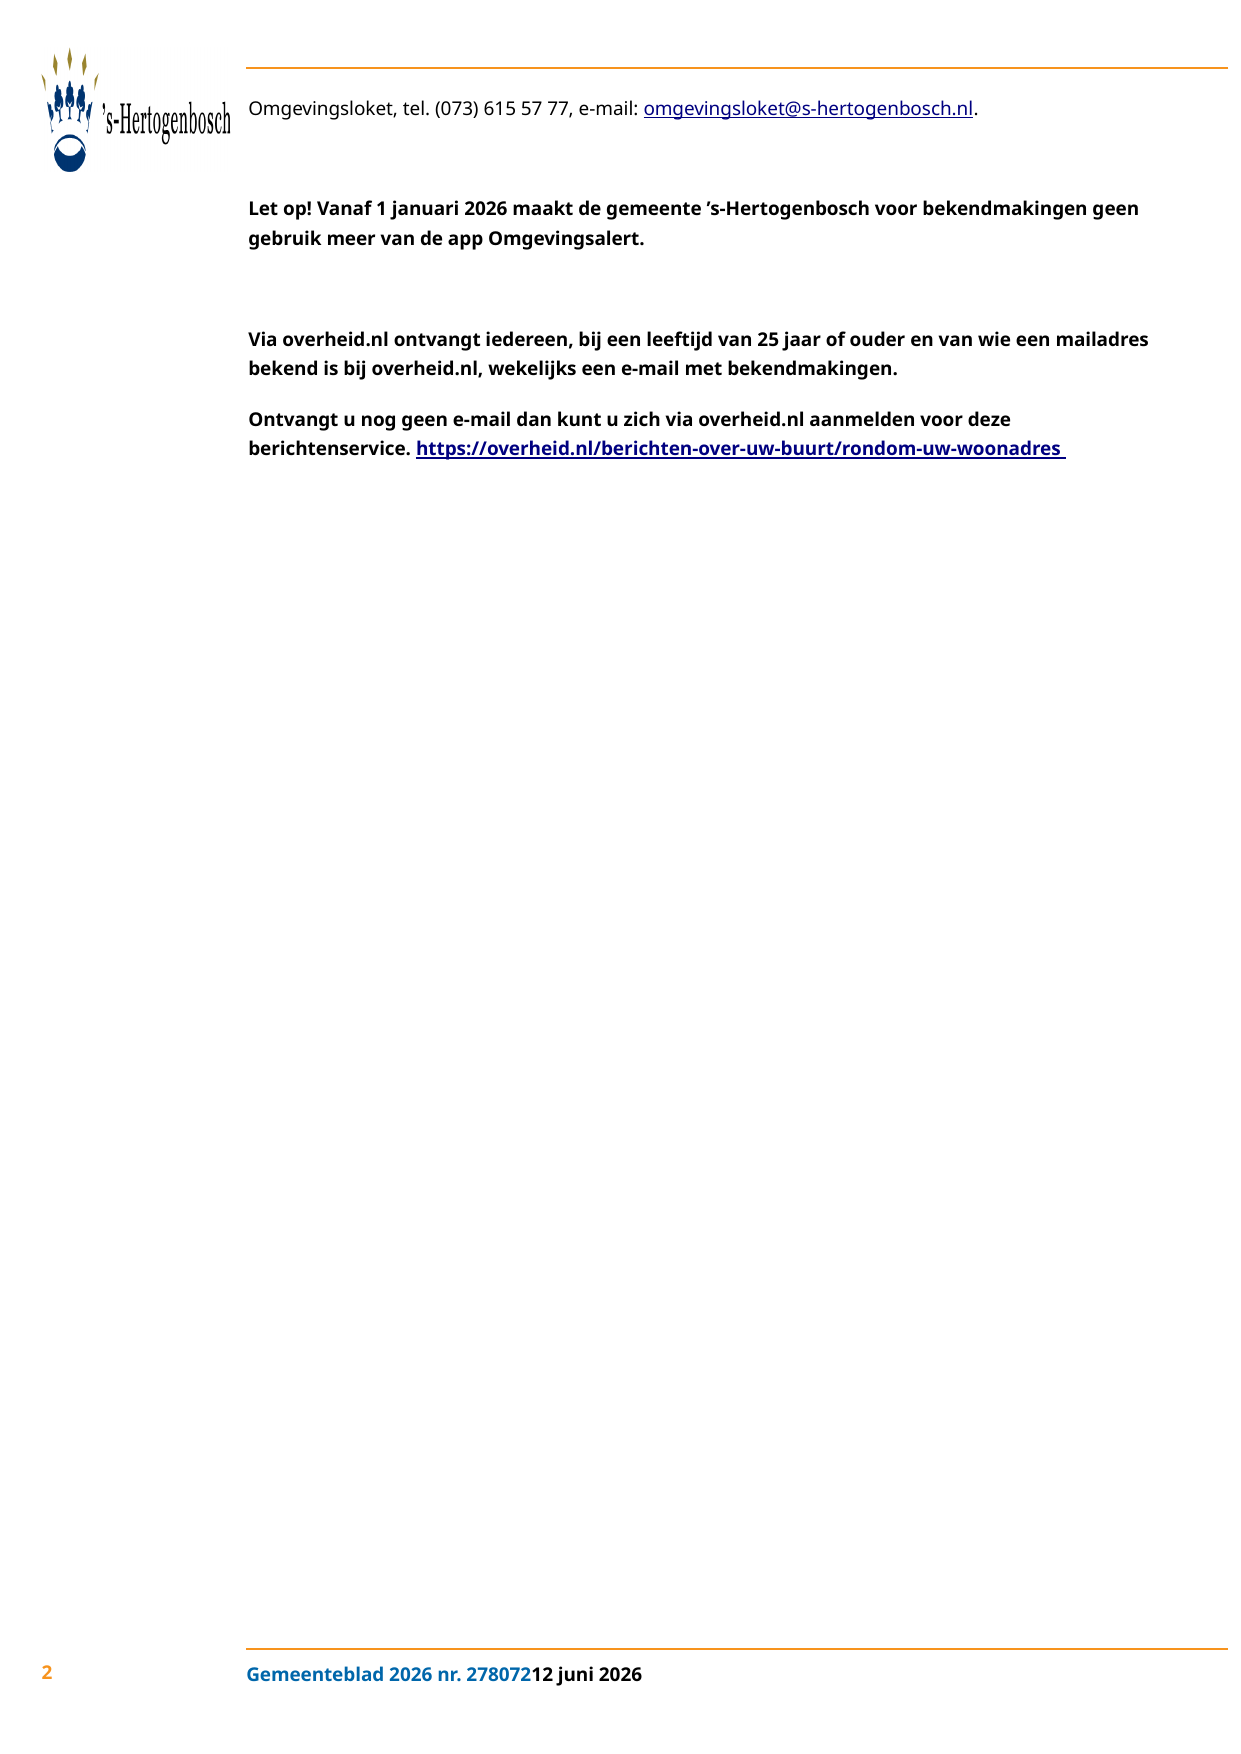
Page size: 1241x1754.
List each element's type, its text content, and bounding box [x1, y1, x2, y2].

text Via overheid.nl ontvangt iedereen, bij een leeftijd van 25 jaar of ouder en van wie een mailadres bekend is bij overheid.nl, wekelijks een e-mail met bekendmakingen. [248, 326, 1152, 381]
text Let op! Vanaf 1 januari 2026 maakt de gemeente ’s-Hertogenbosch voor bekendmakingen geen gebruik meer van de app Omgevingsalert. [248, 196, 1152, 251]
picture [41, 47, 231, 172]
text Ontvangt u nog geen e-mail dan kunt u zich via overheid.nl aanmelden voor deze berichtenservice. https://overheid.nl/berichten-over-uw-buurt/rondom-uw-woonadres [248, 406, 1152, 461]
text Omgevingsloket, tel. (073) 615 57 77, e-mail: omgevingsloket@s-hertogenbosch.nl. [248, 95, 1152, 121]
